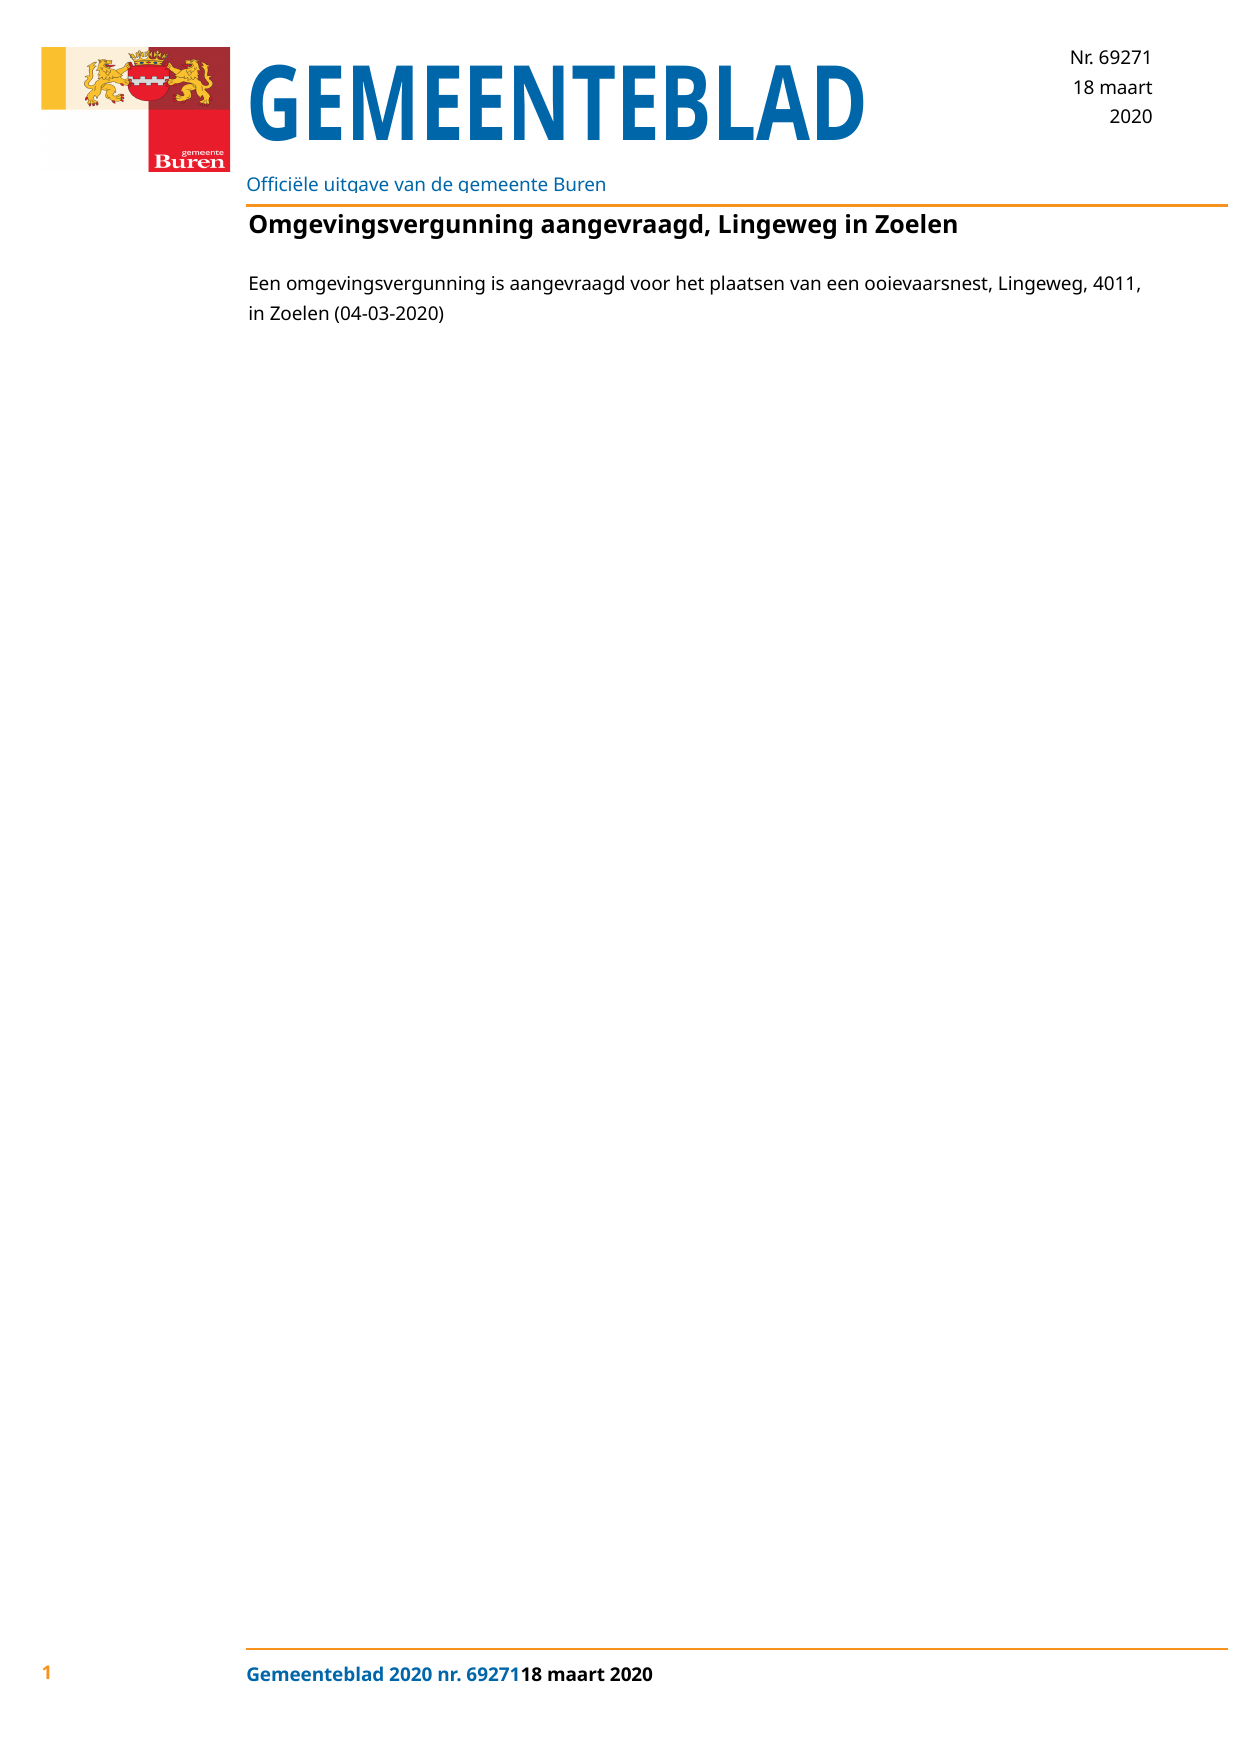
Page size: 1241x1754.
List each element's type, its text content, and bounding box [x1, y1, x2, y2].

text Omgevingsvergunning aangevraagd, Lingeweg in Zoelen [248, 207, 1152, 241]
picture [41, 47, 231, 172]
text Een omgevingsvergunning is aangevraagd voor het plaatsen van een ooievaarsnest, Lingeweg, 4011, in Zoelen (04-03-2020) [248, 270, 1152, 326]
